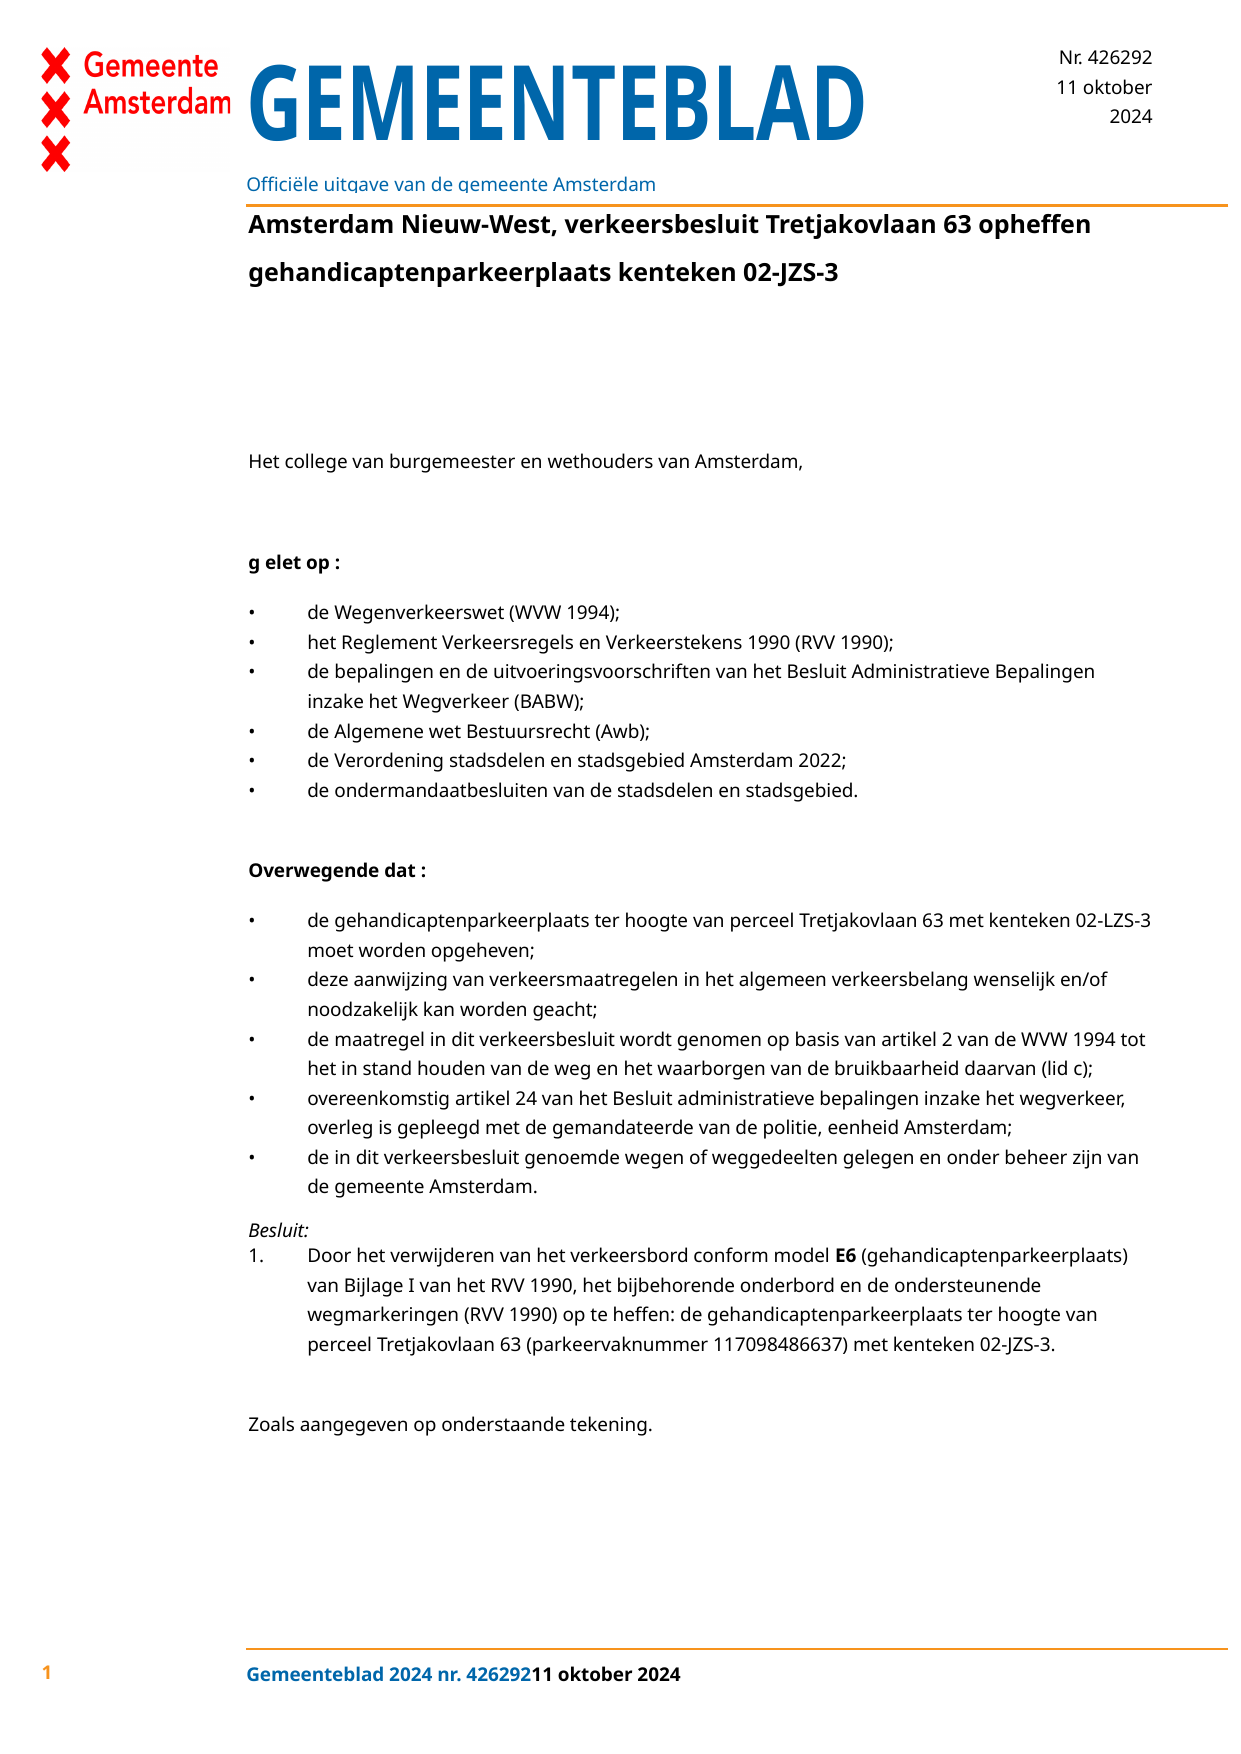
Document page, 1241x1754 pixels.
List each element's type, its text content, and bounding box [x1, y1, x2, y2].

list de maatregel in dit verkeersbesluit wordt genomen op basis van artikel 2 van de WVW 1994 tot het in stand houden van de weg en het waarborgen van de bruikbaarheid daarvan (lid c); [248, 1026, 1152, 1081]
text Zoals aangegeven op onderstaande tekening. [248, 1411, 1152, 1437]
list het Reglement Verkeersregels en Verkeerstekens 1990 (RVV 1990); [248, 629, 1152, 655]
list de gehandicaptenparkeerplaats ter hoogte van perceel Tretjakovlaan 63 met kenteken 02-LZS-3 moet worden opgeheven; [248, 907, 1152, 963]
text Besluit: [248, 1217, 1152, 1242]
list de Verordening stadsdelen en stadsgebied Amsterdam 2022; [248, 747, 1152, 773]
list de bepalingen en de uitvoeringsvoorschriften van het Besluit Administratieve Bepalingen inzake het Wegverkeer (BABW); [248, 659, 1152, 714]
list de in dit verkeersbesluit genoemde wegen of weggedeelten gelegen en onder beheer zijn van de gemeente Amsterdam. [248, 1144, 1152, 1199]
picture [41, 47, 231, 172]
text Amsterdam Nieuw-West, verkeersbesluit Tretjakovlaan 63 opheffen gehandicaptenparkeerplaats kenteken 02-JZS-3 [248, 207, 1152, 288]
text Overwegende dat : [248, 857, 1152, 883]
list Door het verwijderen van het verkeersbord conform model E6 (gehandicaptenparkeerplaats) van Bijlage I van het RVV 1990, het bijbehorende onderbord en de ondersteunende wegmarkeringen (RVV 1990) op te heffen: de gehandicaptenparkeerplaats ter hoogte van perceel Tretjakovlaan 63 (parkeervaknummer 117098486637) met kenteken 02-JZS-3. [248, 1242, 1152, 1357]
list deze aanwijzing van verkeersmaatregelen in het algemeen verkeersbelang wenselijk en/of noodzakelijk kan worden geacht; [248, 967, 1152, 1022]
list de Algemene wet Bestuursrecht (Awb); [248, 718, 1152, 743]
list overeenkomstig artikel 24 van het Besluit administratieve bepalingen inzake het wegverkeer, overleg is gepleegd met de gemandateerde van de politie, eenheid Amsterdam; [248, 1085, 1152, 1140]
text Het college van burgemeester en wethouders van Amsterdam, [248, 448, 1152, 474]
text g elet op : [248, 549, 1152, 575]
list de ondermandaatbesluiten van de stadsdelen en stadsgebied. [248, 777, 1152, 803]
list de Wegenverkeerswet (WVW 1994); [248, 599, 1152, 625]
